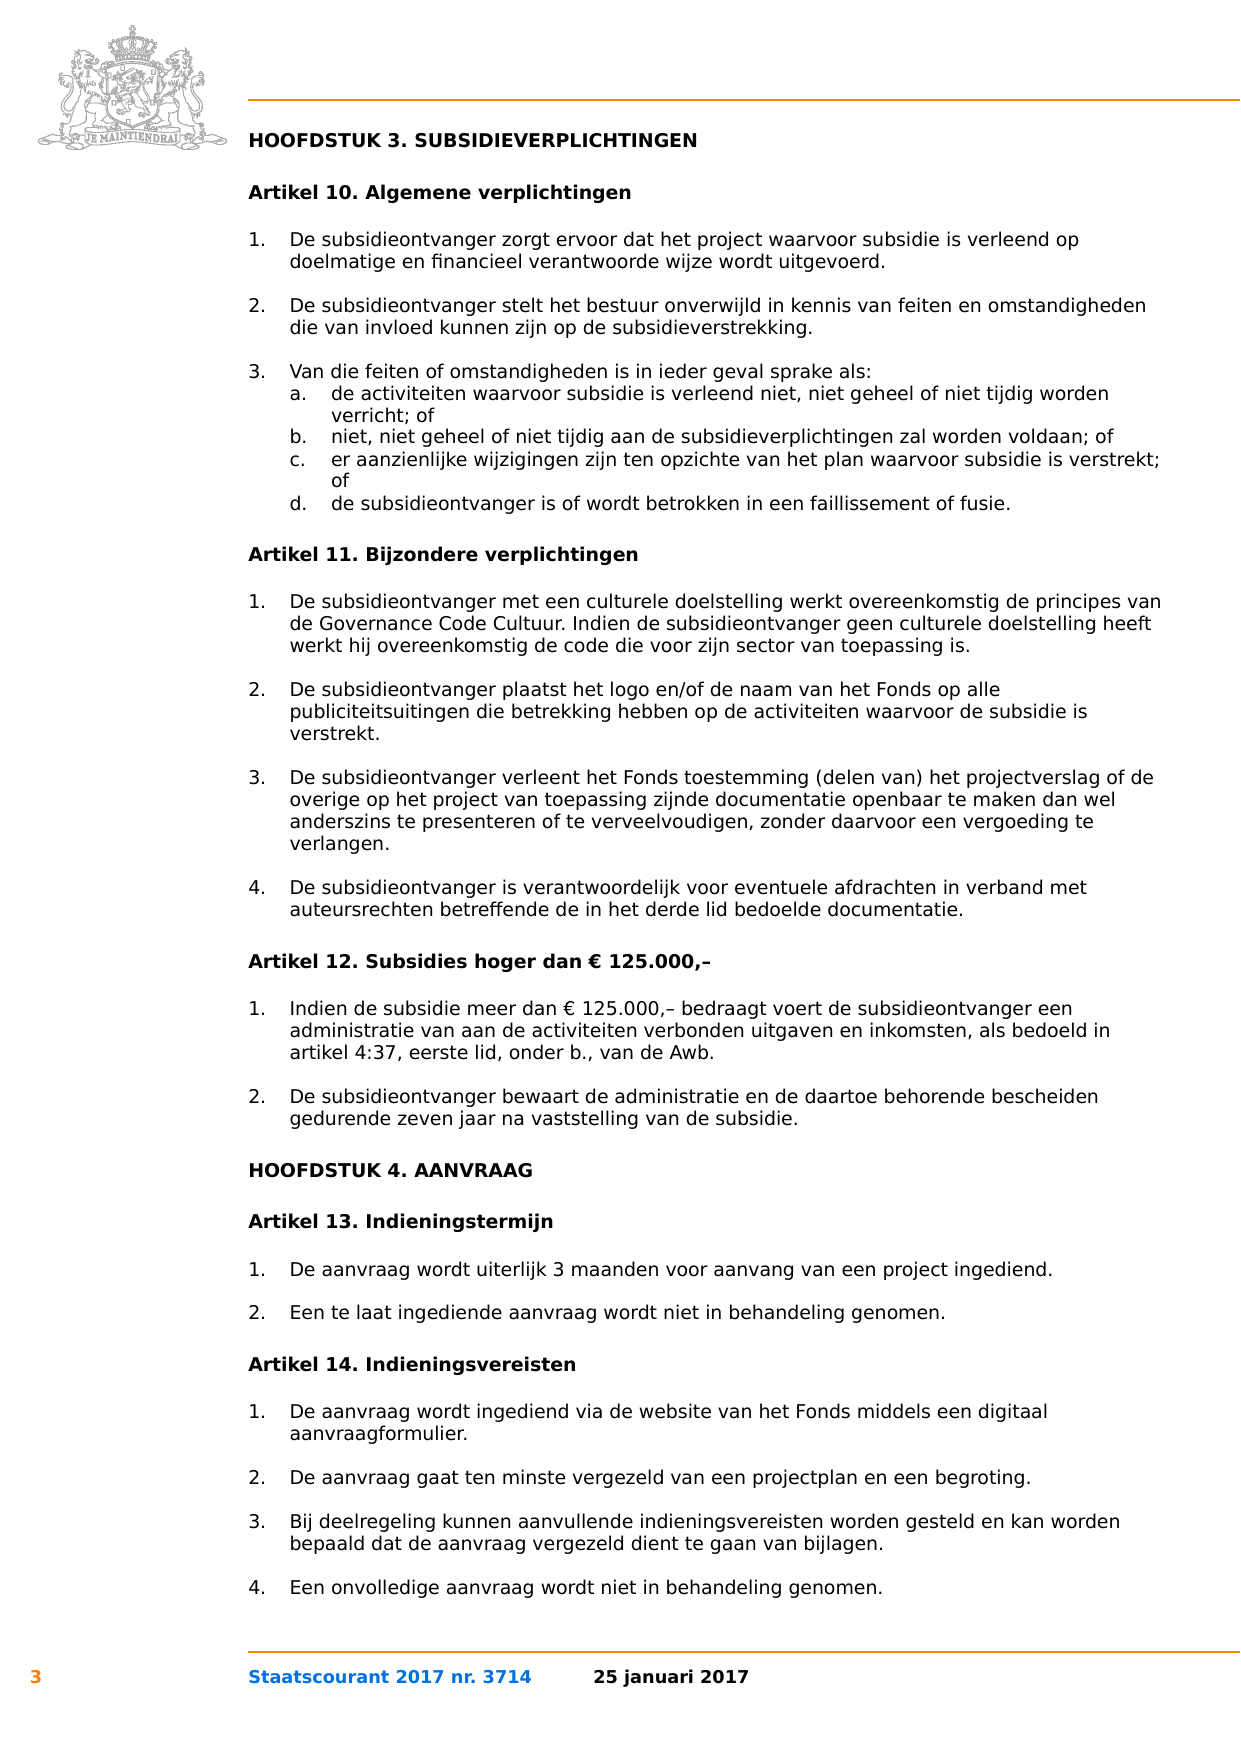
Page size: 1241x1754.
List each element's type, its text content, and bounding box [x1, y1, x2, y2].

subtitle Artikel 11. Bijzondere verplichtingen [248, 544, 1163, 566]
text 2. De subsidieontvanger stelt het bestuur onverwijld in kennis van feiten en omstandigheden die van invloed kunnen zijn op de subsidieverstrekking. [248, 295, 1163, 339]
text 4. Een onvolledige aanvraag wordt niet in behandeling genomen. [248, 1577, 1163, 1599]
text 4. De subsidieontvanger is verantwoordelijk voor eventuele afdrachten in verband met auteursrechten betreffende de in het derde lid bedoelde documentatie. [248, 877, 1163, 921]
text d. de subsidieontvanger is of wordt betrokken in een faillissement of fusie. [289, 492, 1163, 514]
subtitle Artikel 13. Indieningstermijn [248, 1211, 1163, 1233]
text 1. De subsidieontvanger zorgt ervoor dat het project waarvoor subsidie is verleend op doelmatige en financieel verantwoorde wijze wordt uitgevoerd. [248, 229, 1163, 273]
text 2. De subsidieontvanger bewaart de administratie en de daartoe behorende bescheiden gedurende zeven jaar na vaststelling van de subsidie. [248, 1086, 1163, 1129]
text 2. De aanvraag gaat ten minste vergezeld van een projectplan en een begroting. [248, 1467, 1163, 1489]
text 1. Indien de subsidie meer dan € 125.000,– bedraagt voert de subsidieontvanger een administratie van aan de activiteiten verbonden uitgaven en inkomsten, als bedoeld in artikel 4:37, eerste lid, onder b., van de Awb. [248, 998, 1163, 1064]
text 2. Een te laat ingediende aanvraag wordt niet in behandeling genomen. [248, 1302, 1163, 1324]
subtitle Artikel 14. Indieningsvereisten [248, 1354, 1163, 1376]
subtitle HOOFDSTUK 3. SUBSIDIEVERPLICHTINGEN [248, 130, 1163, 152]
text 1. De aanvraag wordt ingediend via de website van het Fonds middels een digitaal aanvraagformulier. [248, 1401, 1163, 1445]
text 2. De subsidieontvanger plaatst het logo en/of de naam van het Fonds op alle publiciteitsuitingen die betrekking hebben op de activiteiten waarvoor de subsidie is verstrekt. [248, 679, 1163, 745]
text c. er aanzienlijke wijzigingen zijn ten opzichte van het plan waarvoor subsidie is verstrekt; of [289, 448, 1163, 492]
text 1. De subsidieontvanger met een culturele doelstelling werkt overeenkomstig de principes van de Governance Code Cultuur. Indien de subsidieontvanger geen culturele doelstelling heeft werkt hij overeenkomstig de code die voor zijn sector van toepassing is. [248, 591, 1163, 657]
subtitle Artikel 12. Subsidies hoger dan € 125.000,– [248, 951, 1163, 973]
text b. niet, niet geheel of niet tijdig aan de subsidieverplichtingen zal worden voldaan; of [289, 426, 1163, 448]
text 3. Van die feiten of omstandigheden is in ieder geval sprake als: [248, 361, 1163, 382]
picture [38, 25, 227, 150]
subtitle Artikel 10. Algemene verplichtingen [248, 182, 1163, 204]
text 3. De subsidieontvanger verleent het Fonds toestemming (delen van) het projectverslag of de overige op het project van toepassing zijnde documentatie openbaar te maken dan wel anderszins te presenteren of te verveelvoudigen, zonder daarvoor een vergoeding te verlangen. [248, 767, 1163, 855]
text 3. Bij deelregeling kunnen aanvullende indieningsvereisten worden gesteld en kan worden bepaald dat de aanvraag vergezeld dient te gaan van bijlagen. [248, 1511, 1163, 1555]
text a. de activiteiten waarvoor subsidie is verleend niet, niet geheel of niet tijdig worden verricht; of [289, 382, 1163, 426]
text 1. De aanvraag wordt uiterlijk 3 maanden voor aanvang van een project ingediend. [248, 1258, 1163, 1280]
subtitle HOOFDSTUK 4. AANVRAAG [248, 1159, 1163, 1181]
